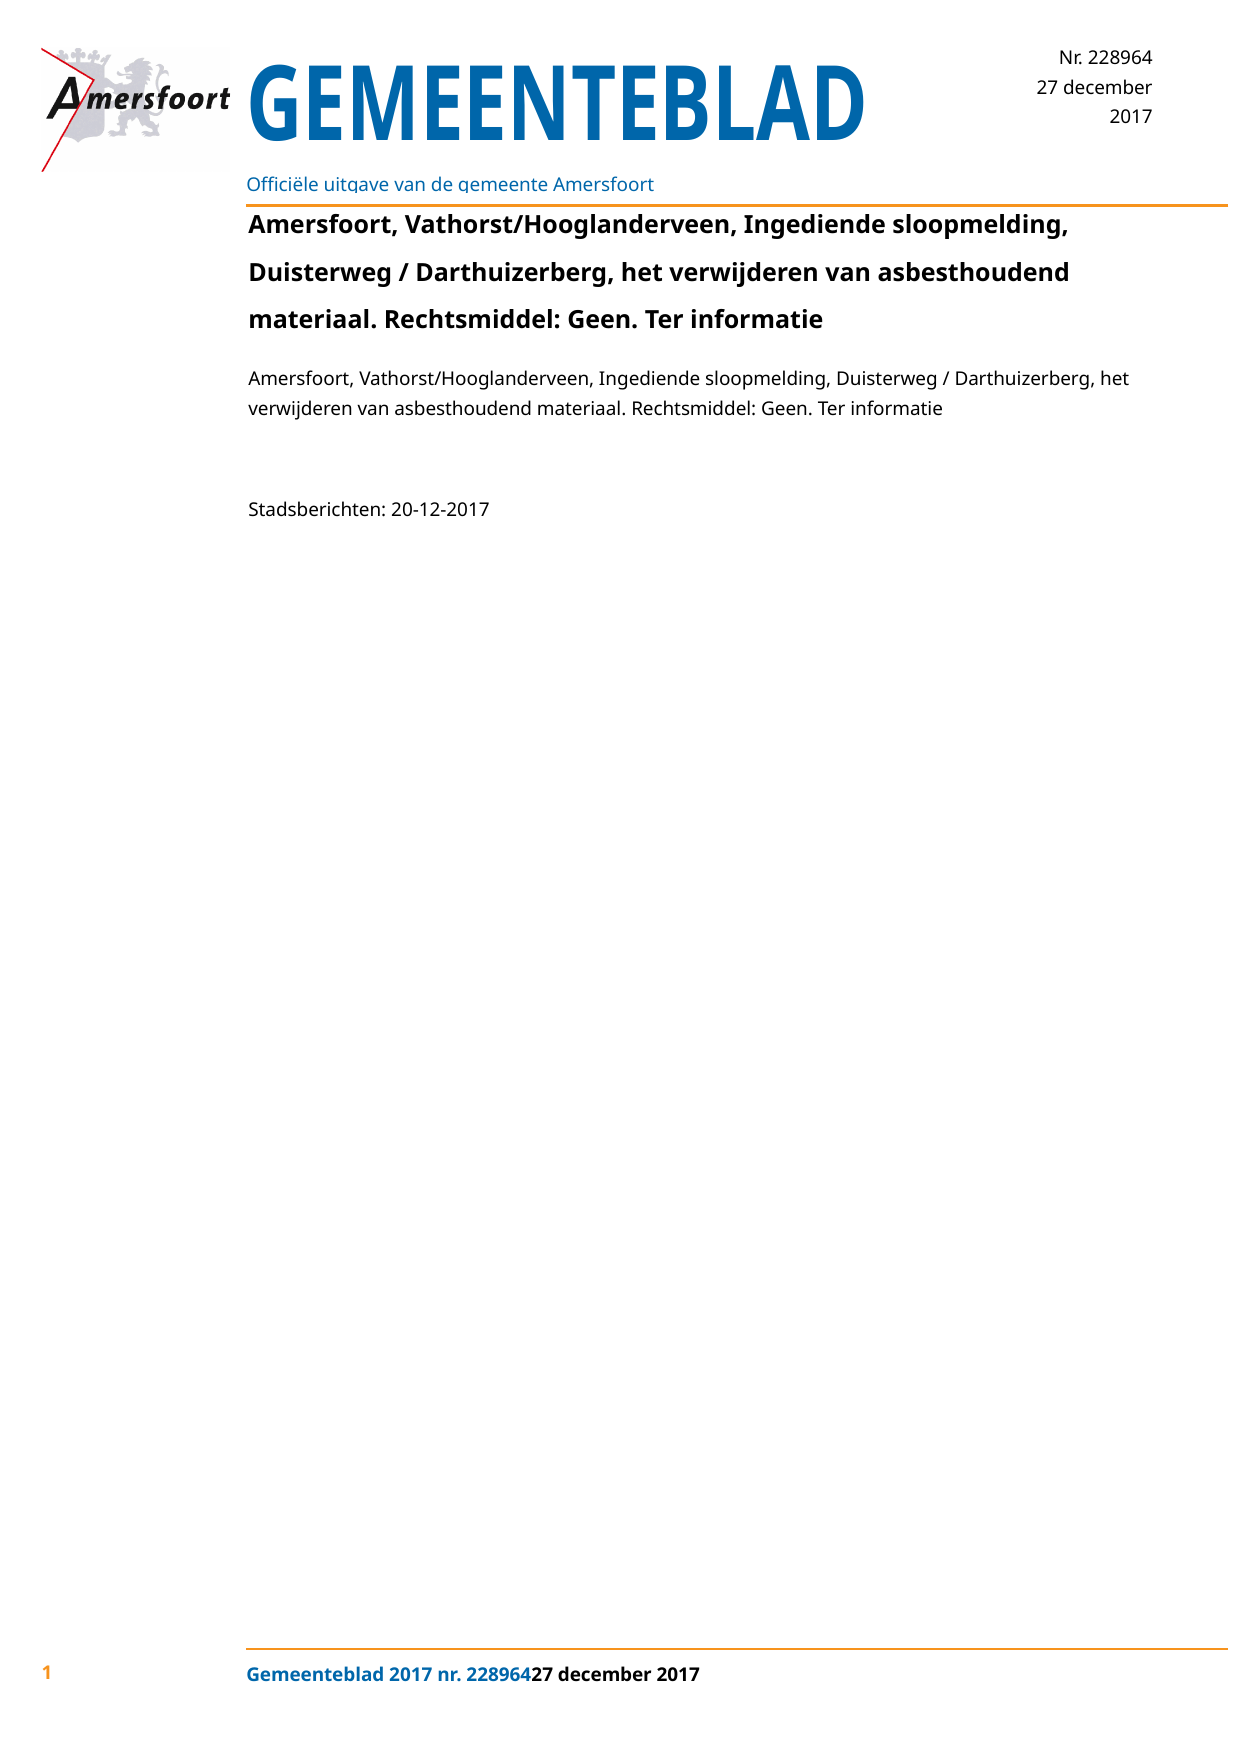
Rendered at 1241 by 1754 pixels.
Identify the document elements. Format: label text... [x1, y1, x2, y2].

text Amersfoort, Vathorst/Hooglanderveen, Ingediende sloopmelding, Duisterweg / Darthuizerberg, het verwijderen van asbesthoudend materiaal. Rechtsmiddel: Geen. Ter informatie [248, 207, 1152, 336]
picture [41, 47, 231, 172]
text Stadsberichten: 20-12-2017 [248, 496, 1152, 522]
text Amersfoort, Vathorst/Hooglanderveen, Ingediende sloopmelding, Duisterweg / Darthuizerberg, het verwijderen van asbesthoudend materiaal. Rechtsmiddel: Geen. Ter informatie [248, 366, 1152, 421]
